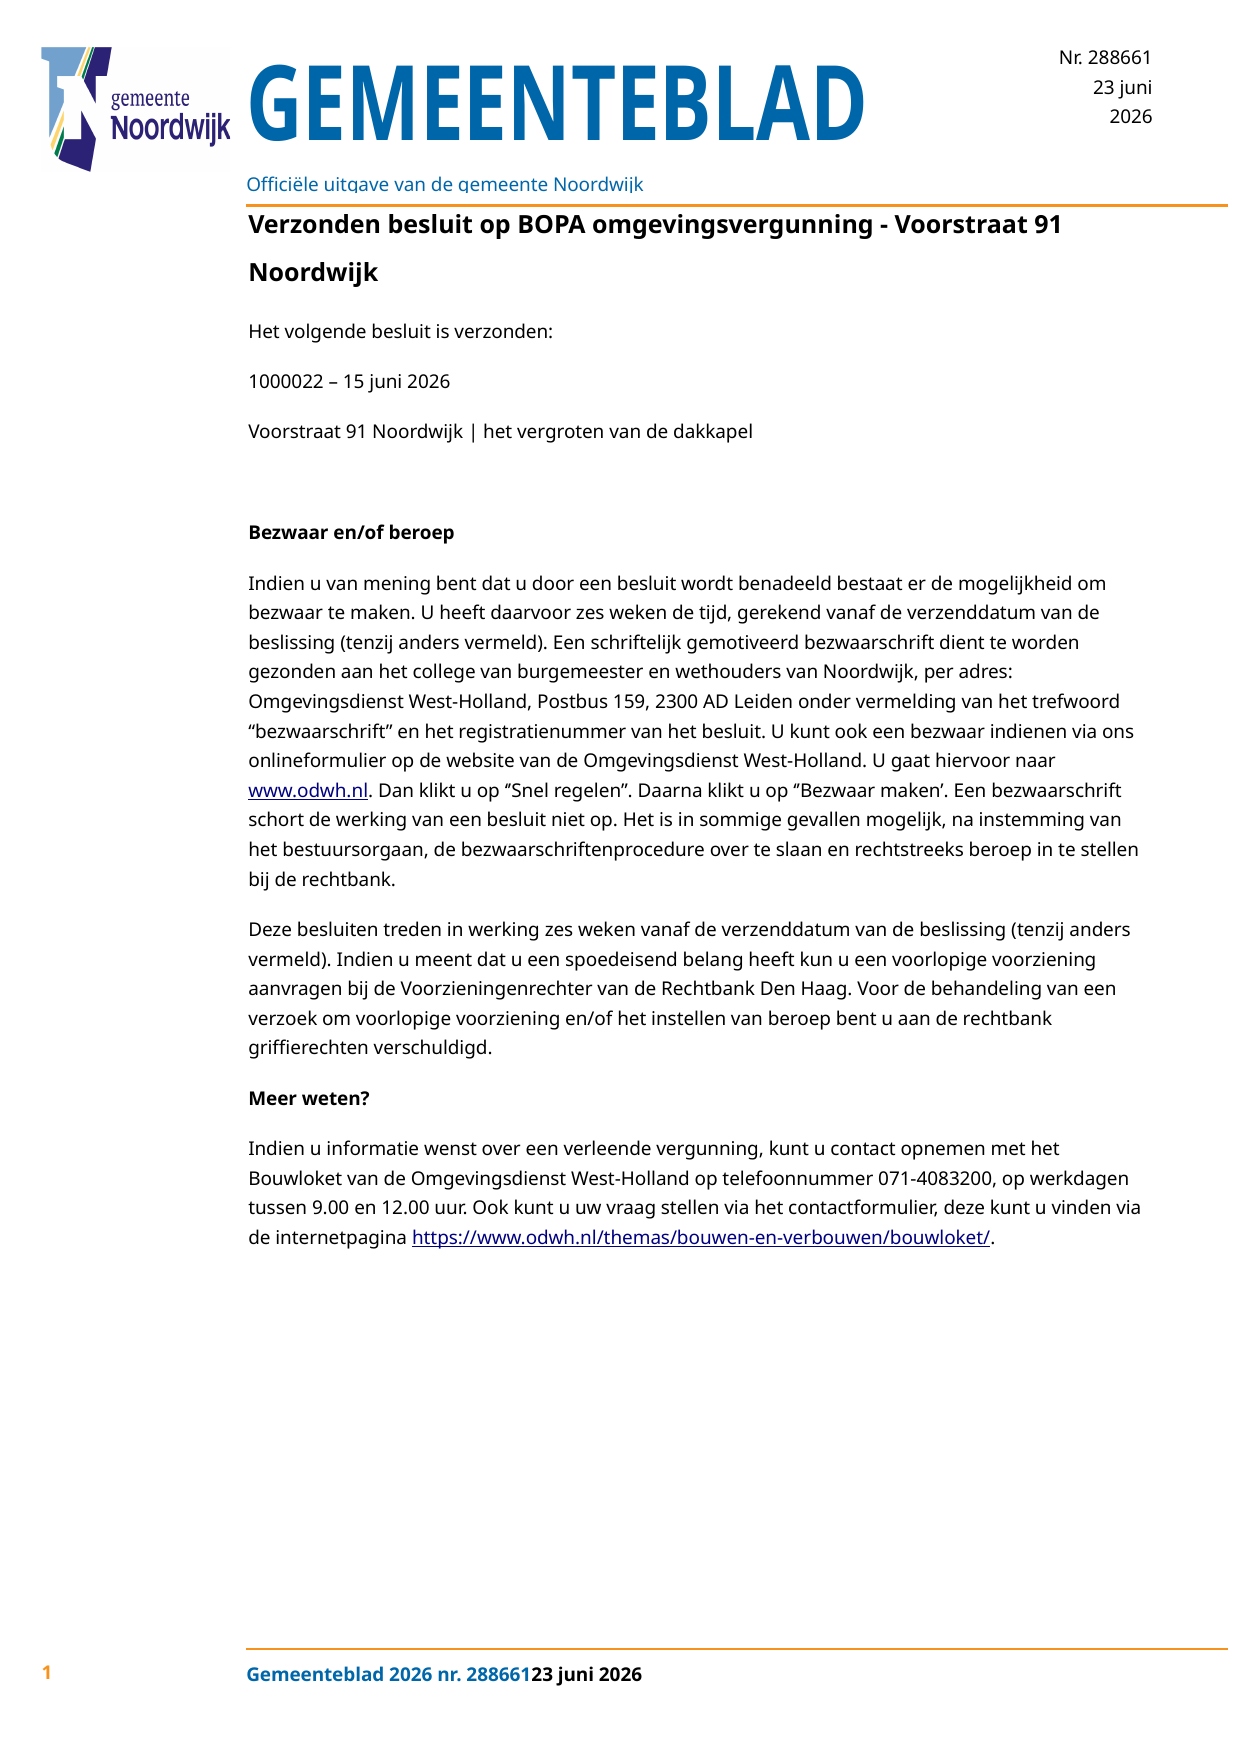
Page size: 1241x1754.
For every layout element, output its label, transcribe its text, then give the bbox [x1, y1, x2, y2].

text Voorstraat 91 Noordwijk | het vergroten van de dakkapel [248, 419, 1152, 444]
text 1000022 – 15 juni 2026 [248, 368, 1152, 394]
picture [41, 47, 231, 172]
text Verzonden besluit op BOPA omgevingsvergunning - Voorstraat 91 Noordwijk [248, 207, 1152, 288]
text Indien u informatie wenst over een verleende vergunning, kunt u contact opnemen met het Bouwloket van de Omgevingsdienst West-Holland op telefoonnummer 071-4083200, op werkdagen tussen 9.00 en 12.00 uur. Ook kunt u uw vraag stellen via het contactformulier, deze kunt u vinden via de internetpagina https://www.odwh.nl/themas/bouwen-en-verbouwen/bouwloket/. [248, 1135, 1152, 1250]
text Bezwaar en/of beroep [248, 519, 1152, 545]
text Meer weten? [248, 1085, 1152, 1111]
text Deze besluiten treden in werking zes weken vanaf de verzenddatum van de beslissing (tenzij anders vermeld). Indien u meent dat u een spoedeisend belang heeft kun u een voorlopige voorziening aanvragen bij de Voorzieningenrechter van de Rechtbank Den Haag. Voor de behandeling van een verzoek om voorlopige voorziening en/of het instellen van beroep bent u aan de rechtbank griffierechten verschuldigd. [248, 916, 1152, 1060]
text Het volgende besluit is verzonden: [248, 318, 1152, 344]
text Indien u van mening bent dat u door een besluit wordt benadeeld bestaat er de mogelijkheid om bezwaar te maken. U heeft daarvoor zes weken de tijd, gerekend vanaf de verzenddatum van de beslissing (tenzij anders vermeld). Een schriftelijk gemotiveerd bezwaarschrift dient te worden gezonden aan het college van burgemeester en wethouders van Noordwijk, per adres: Omgevingsdienst West-Holland, Postbus 159, 2300 AD Leiden onder vermelding van het trefwoord “bezwaarschrift” en het registratienummer van het besluit. U kunt ook een bezwaar indienen via ons onlineformulier op de website van de Omgevingsdienst West-Holland. U gaat hiervoor naar www.odwh.nl. Dan klikt u op ‘’Snel regelen”. Daarna klikt u op ‘’Bezwaar maken’. Een bezwaarschrift schort de werking van een besluit niet op. Het is in sommige gevallen mogelijk, na instemming van het bestuursorgaan, de bezwaarschriftenprocedure over te slaan en rechtstreeks beroep in te stellen bij de rechtbank. [248, 570, 1152, 892]
